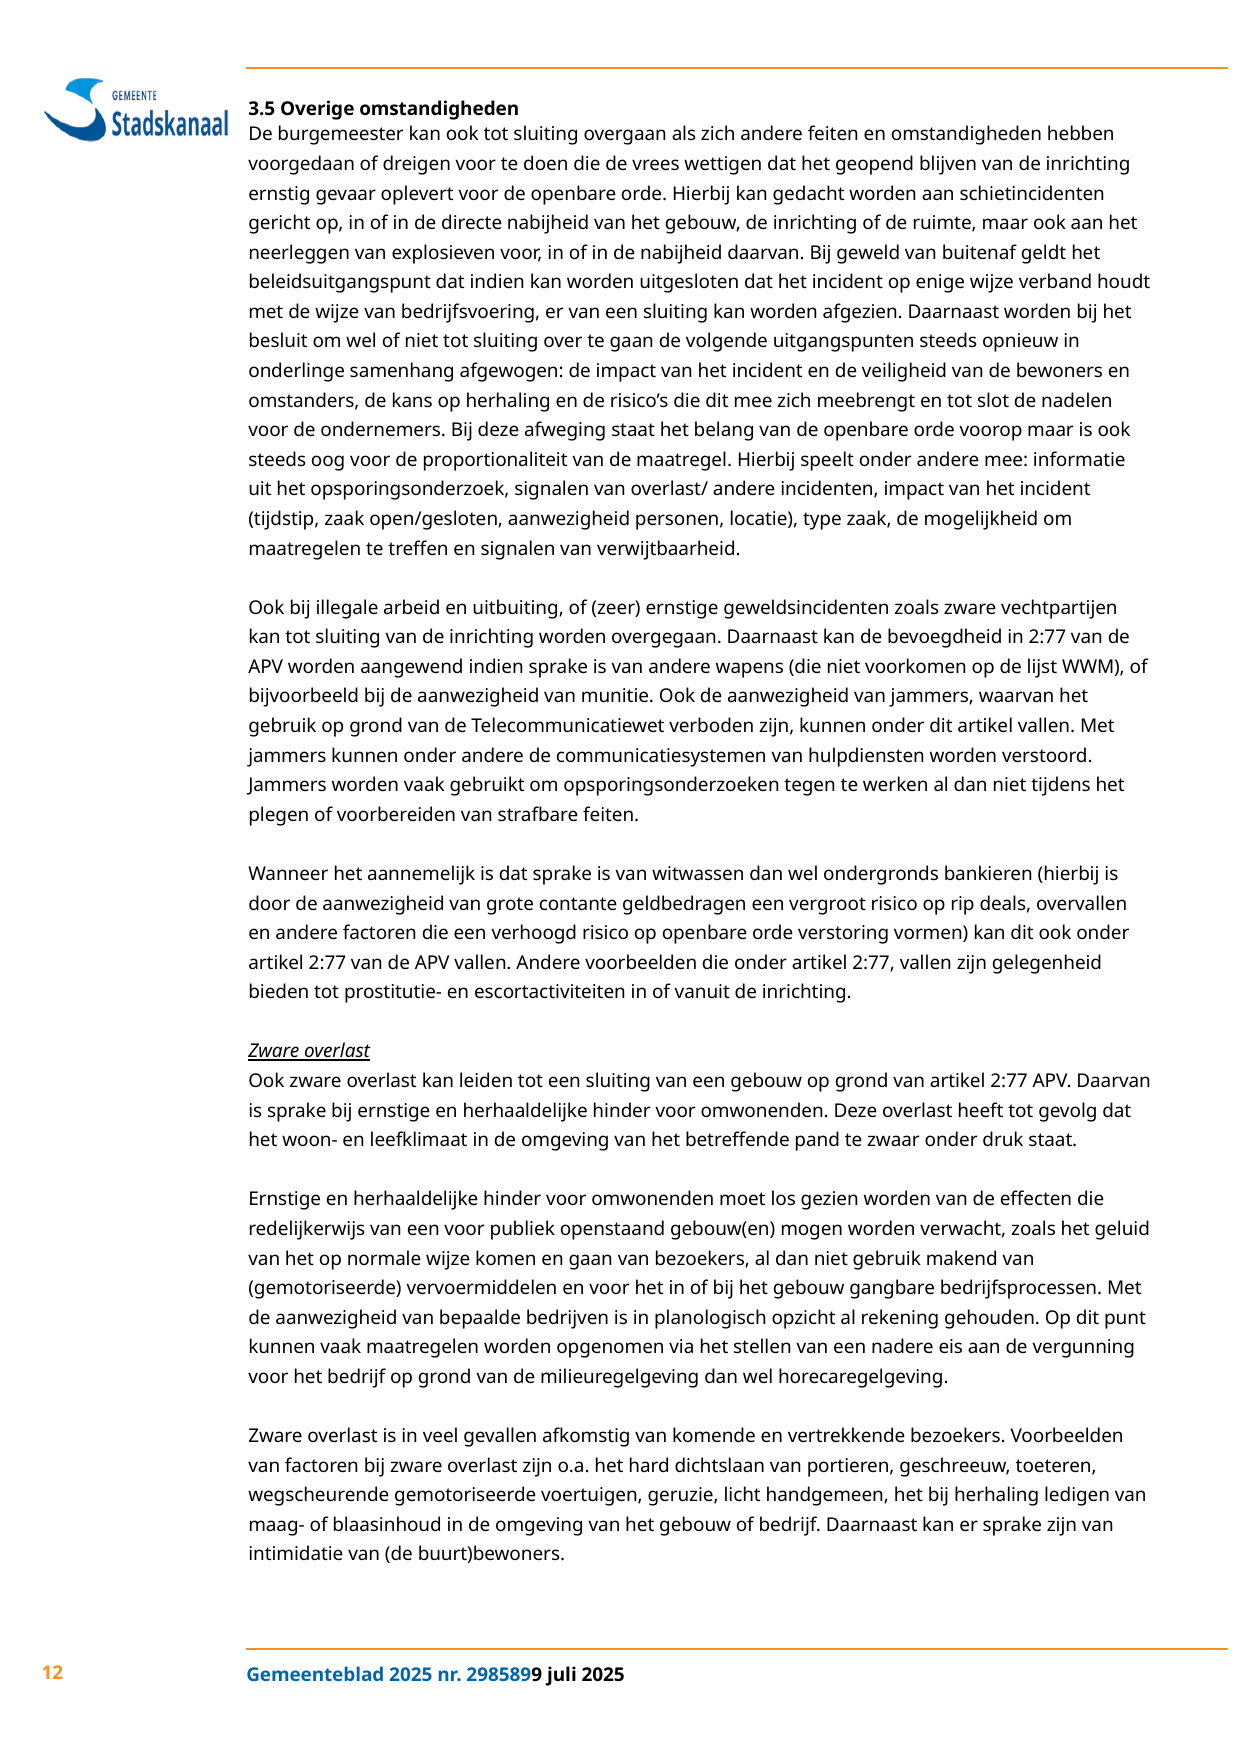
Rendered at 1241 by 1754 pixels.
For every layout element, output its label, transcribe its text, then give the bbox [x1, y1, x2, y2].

text Ook zware overlast kan leiden tot een sluiting van een gebouw op grond van artikel 2:77 APV. Daarvan is sprake bij ernstige en herhaaldelijke hinder voor omwonenden. Deze overlast heeft tot gevolg dat het woon- en leefklimaat in de omgeving van het betreffende pand te zwaar onder druk staat. [248, 1067, 1152, 1152]
text Zware overlast is in veel gevallen afkomstig van komende en vertrekkende bezoekers. Voorbeelden van factoren bij zware overlast zijn o.a. het hard dichtslaan van portieren, geschreeuw, toeteren, wegscheurende gemotoriseerde voertuigen, geruzie, licht handgemeen, het bij herhaling ledigen van maag- of blaasinhoud in de omgeving van het gebouw of bedrijf. Daarnaast kan er sprake zijn van intimidatie van (de buurt)bewoners. [248, 1422, 1152, 1566]
text Wanneer het aannemelijk is dat sprake is van witwassen dan wel ondergronds bankieren (hierbij is door de aanwezigheid van grote contante geldbedragen een vergroot risico op rip deals, overvallen en andere factoren die een verhoogd risico op openbare orde verstoring vormen) kan dit ook onder artikel 2:77 van de APV vallen. Andere voorbeelden die onder artikel 2:77, vallen zijn gelegenheid bieden tot prostitutie- en escortactiviteiten in of vanuit de inrichting. [248, 860, 1152, 1004]
text De burgemeester kan ook tot sluiting overgaan als zich andere feiten en omstandigheden hebben voorgedaan of dreigen voor te doen die de vrees wettigen dat het geopend blijven van de inrichting ernstig gevaar oplevert voor de openbare orde. Hierbij kan gedacht worden aan schietincidenten gericht op, in of in de directe nabijheid van het gebouw, de inrichting of de ruimte, maar ook aan het neerleggen van explosieven voor, in of in de nabijheid daarvan. Bij geweld van buitenaf geldt het beleidsuitgangspunt dat indien kan worden uitgesloten dat het incident op enige wijze verband houdt met de wijze van bedrijfsvoering, er van een sluiting kan worden afgezien. Daarnaast worden bij het besluit om wel of niet tot sluiting over te gaan de volgende uitgangspunten steeds opnieuw in onderlinge samenhang afgewogen: de impact van het incident en de veiligheid van de bewoners en omstanders, de kans op herhaling en de risico’s die dit mee zich meebrengt en tot slot de nadelen voor de ondernemers. Bij deze afweging staat het belang van de openbare orde voorop maar is ook steeds oog voor de proportionaliteit van de maatregel. Hierbij speelt onder andere mee: informatie uit het opsporingsonderzoek, signalen van overlast/ andere incidenten, impact van het incident (tijdstip, zaak open/gesloten, aanwezigheid personen, locatie), type zaak, de mogelijkheid om maatregelen te treffen en signalen van verwijtbaarheid. [248, 121, 1152, 560]
picture [41, 47, 231, 172]
text Zware overlast [248, 1038, 1152, 1063]
text 3.5 Overige omstandigheden [248, 95, 1152, 121]
text Ernstige en herhaaldelijke hinder voor omwonenden moet los gezien worden van de effecten die redelijkerwijs van een voor publiek openstaand gebouw(en) mogen worden verwacht, zoals het geluid van het op normale wijze komen en gaan van bezoekers, al dan niet gebruik makend van (gemotoriseerde) vervoermiddelen en voor het in of bij het gebouw gangbare bedrijfsprocessen. Met de aanwezigheid van bepaalde bedrijven is in planologisch opzicht al rekening gehouden. Op dit punt kunnen vaak maatregelen worden opgenomen via het stellen van een nadere eis aan de vergunning voor het bedrijf op grond van de milieuregelgeving dan wel horecaregelgeving. [248, 1186, 1152, 1389]
text Ook bij illegale arbeid en uitbuiting, of (zeer) ernstige geweldsincidenten zoals zware vechtpartijen kan tot sluiting van de inrichting worden overgegaan. Daarnaast kan de bevoegdheid in 2:77 van de APV worden aangewend indien sprake is van andere wapens (die niet voorkomen op de lijst WWM), of bijvoorbeeld bij de aanwezigheid van munitie. Ook de aanwezigheid van jammers, waarvan het gebruik op grond van de Telecommunicatiewet verboden zijn, kunnen onder dit artikel vallen. Met jammers kunnen onder andere de communicatiesystemen van hulpdiensten worden verstoord. Jammers worden vaak gebruikt om opsporingsonderzoeken tegen te werken al dan niet tijdens het plegen of voorbereiden van strafbare feiten. [248, 594, 1152, 827]
